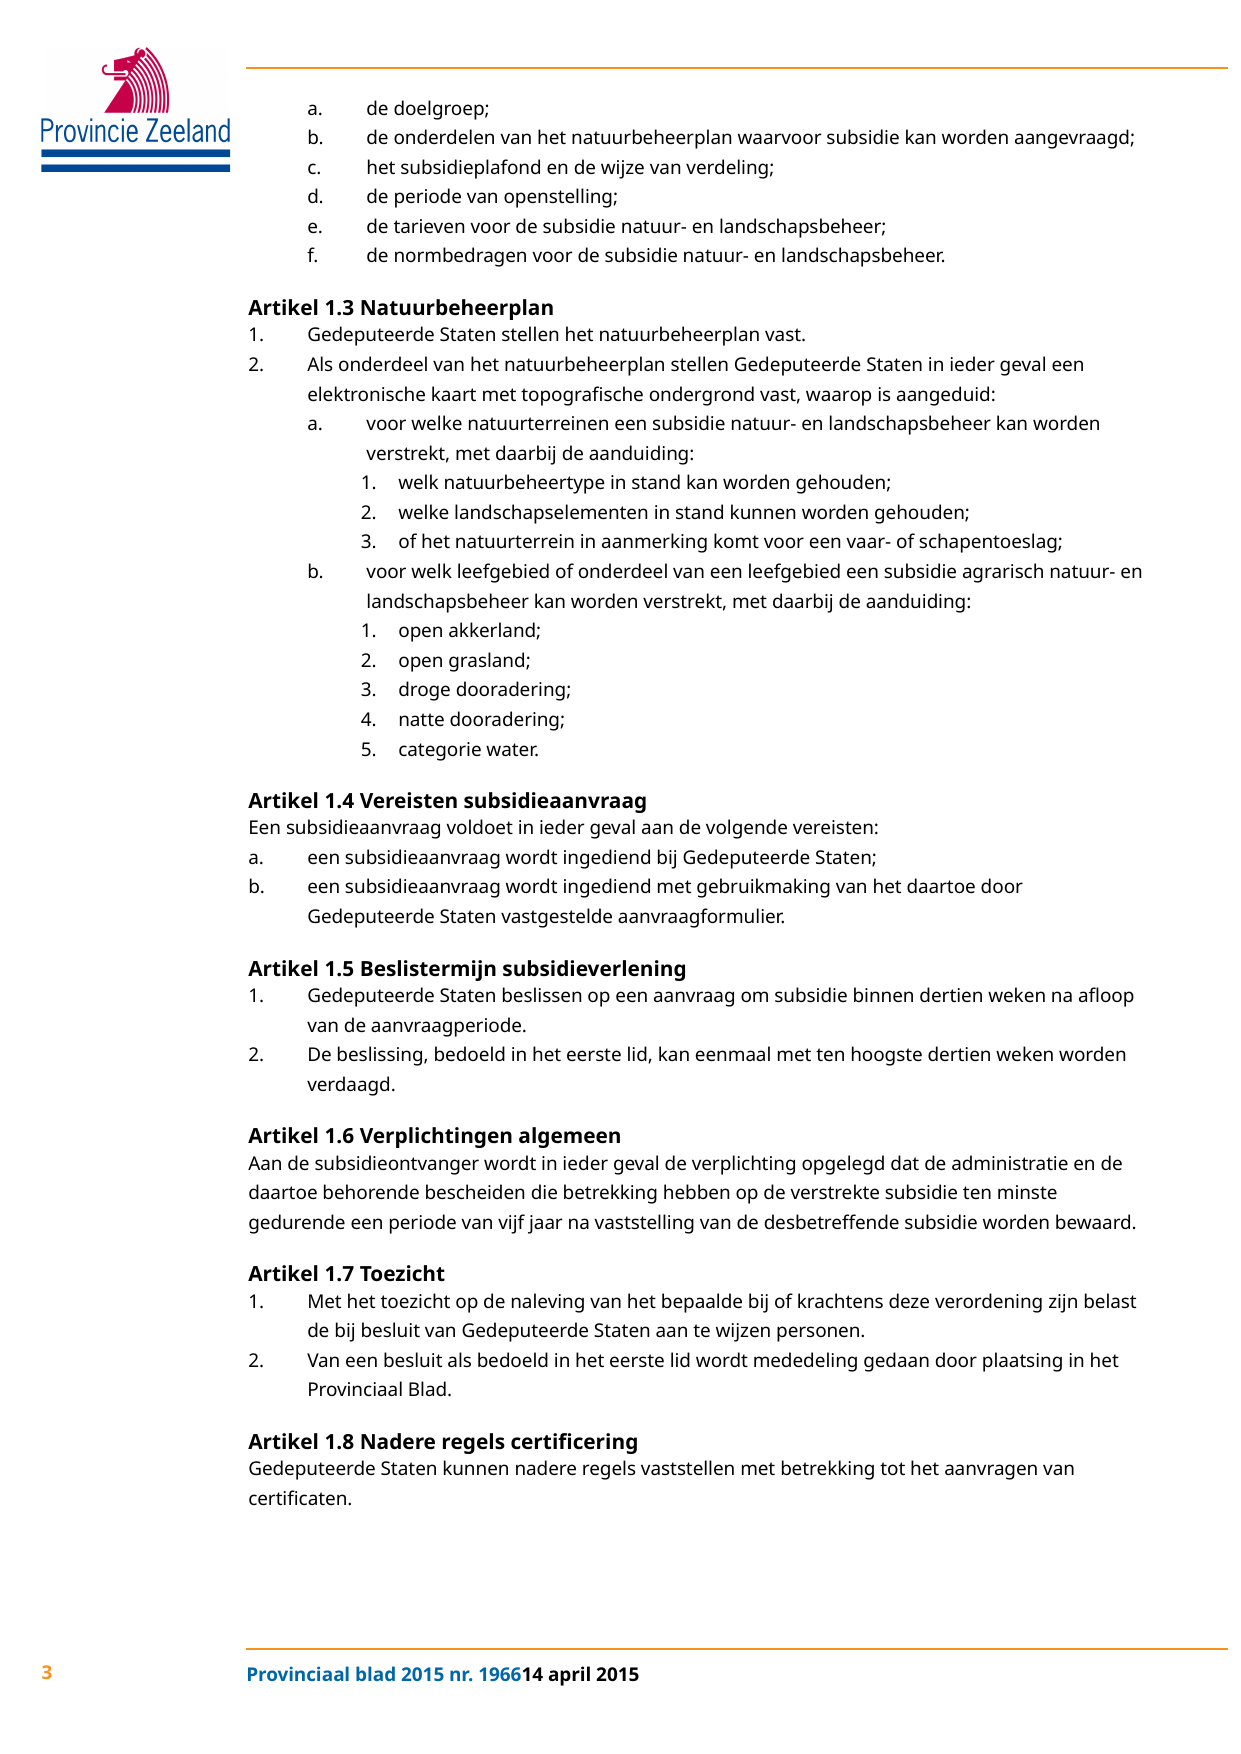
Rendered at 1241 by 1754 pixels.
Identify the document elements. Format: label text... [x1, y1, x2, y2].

list de doelgroep; [307, 95, 1152, 121]
picture [41, 47, 231, 172]
list Als onderdeel van het natuurbeheerplan stellen Gedeputeerde Staten in ieder geval een elektronische kaart met topografische ondergrond vast, waarop is aangeduid: [248, 351, 1152, 406]
list de periode van openstelling; [307, 183, 1152, 209]
list open akkerland; [361, 617, 1152, 643]
text Gedeputeerde Staten kunnen nadere regels vaststellen met betrekking tot het aanvragen van certificaten. [248, 1455, 1152, 1511]
list een subsidieaanvraag wordt ingediend bij Gedeputeerde Staten; [248, 844, 1152, 870]
text Artikel 1.3 Natuurbeheerplan [248, 293, 1152, 322]
list natte dooradering; [361, 706, 1152, 732]
list Met het toezicht op de naleving van het bepaalde bij of krachtens deze verordening zijn belast de bij besluit van Gedeputeerde Staten aan te wijzen personen. [248, 1288, 1152, 1343]
list categorie water. [361, 736, 1152, 761]
list De beslissing, bedoeld in het eerste lid, kan eenmaal met ten hoogste dertien weken worden verdaagd. [248, 1041, 1152, 1097]
text Aan de subsidieontvanger wordt in ieder geval de verplichting opgelegd dat de administratie en de daartoe behorende bescheiden die betrekking hebben op de verstrekte subsidie ten minste gedurende een periode van vijf jaar na vaststelling van de desbetreffende subsidie worden bewaard. [248, 1150, 1152, 1235]
text Een subsidieaanvraag voldoet in ieder geval aan de volgende vereisten: [248, 814, 1152, 840]
list de onderdelen van het natuurbeheerplan waarvoor subsidie kan worden aangevraagd; [307, 124, 1152, 150]
list een subsidieaanvraag wordt ingediend met gebruikmaking van het daartoe door Gedeputeerde Staten vastgestelde aanvraagformulier. [248, 874, 1152, 929]
list welke landschapselementen in stand kunnen worden gehouden; [361, 499, 1152, 525]
list voor welke natuurterreinen een subsidie natuur- en landschapsbeheer kan worden verstrekt, met daarbij de aanduiding: [307, 410, 1152, 466]
text Artikel 1.7 Toezicht [248, 1259, 1152, 1288]
list of het natuurterrein in aanmerking komt voor een vaar- of schapentoeslag; [361, 529, 1152, 554]
list het subsidieplafond en de wijze van verdeling; [307, 154, 1152, 180]
list de normbedragen voor de subsidie natuur- en landschapsbeheer. [307, 243, 1152, 268]
list Van een besluit als bedoeld in het eerste lid wordt mededeling gedaan door plaatsing in het Provinciaal Blad. [248, 1347, 1152, 1402]
list Gedeputeerde Staten stellen het natuurbeheerplan vast. [248, 322, 1152, 347]
text Artikel 1.4 Vereisten subsidieaanvraag [248, 786, 1152, 814]
list welk natuurbeheertype in stand kan worden gehouden; [361, 469, 1152, 495]
list de tarieven voor de subsidie natuur- en landschapsbeheer; [307, 213, 1152, 239]
list Gedeputeerde Staten beslissen op een aanvraag om subsidie binnen dertien weken na afloop van de aanvraagperiode. [248, 982, 1152, 1037]
list open grasland; [361, 647, 1152, 673]
text Artikel 1.5 Beslistermijn subsidieverlening [248, 954, 1152, 982]
list droge dooradering; [361, 677, 1152, 702]
list voor welk leefgebied of onderdeel van een leefgebied een subsidie agrarisch natuur- en landschapsbeheer kan worden verstrekt, met daarbij de aanduiding: [307, 558, 1152, 613]
text Artikel 1.8 Nadere regels certificering [248, 1427, 1152, 1455]
text Artikel 1.6 Verplichtingen algemeen [248, 1121, 1152, 1150]
